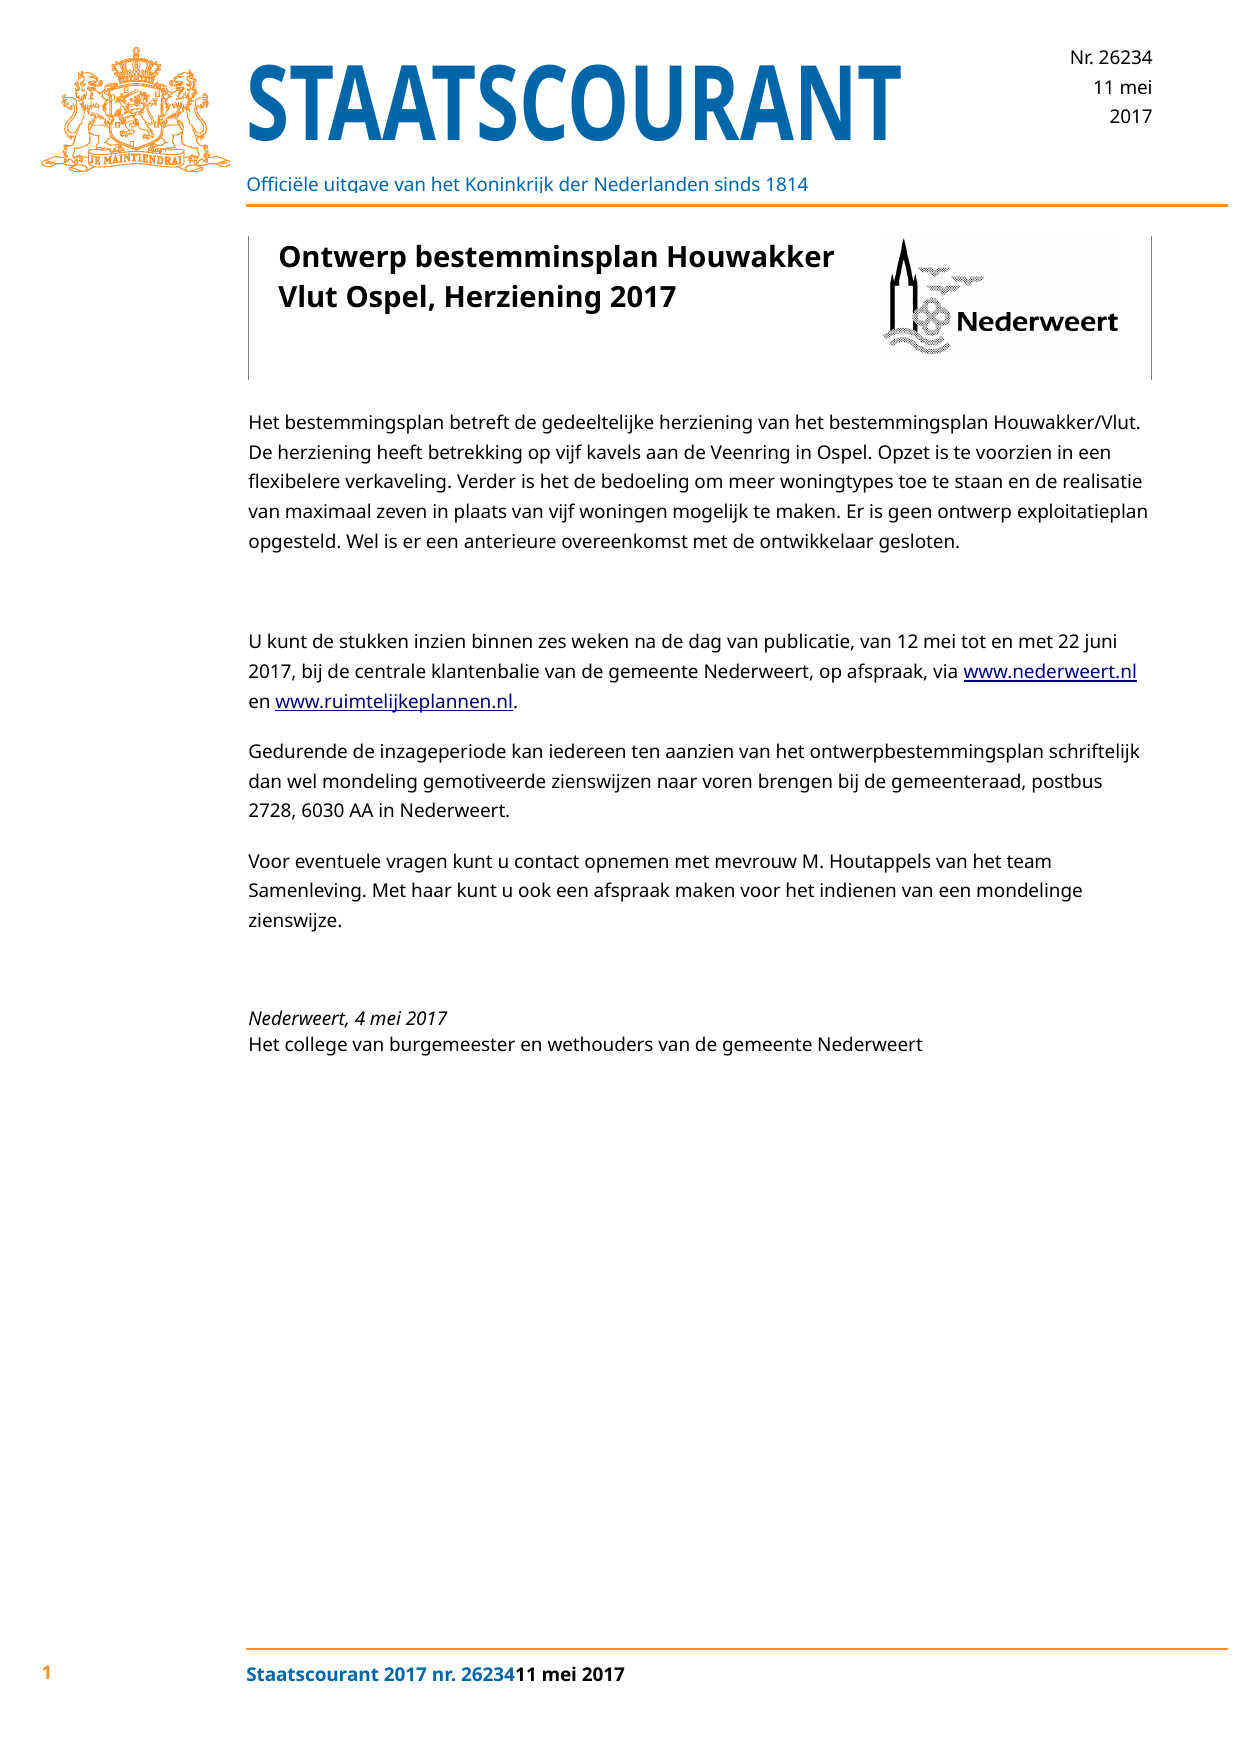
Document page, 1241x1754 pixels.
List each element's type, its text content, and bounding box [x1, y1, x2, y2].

table_header Ontwerp bestemminsplan Houwakker Vlut Ospel, Herziening 2017 [249, 236, 850, 380]
picture [41, 47, 231, 172]
table_header [850, 236, 1151, 380]
text U kunt de stukken inzien binnen zes weken na de dag van publicatie, van 12 mei tot en met 22 juni 2017, bij de centrale klantenbalie van de gemeente Nederweert, op afspraak, via www.nederweert.nl en www.ruimtelijkeplannen.nl. [248, 629, 1152, 714]
text Het college van burgemeester en wethouders van de gemeente Nederweert [248, 1031, 1152, 1057]
text Nederweert, 4 mei 2017 [248, 1005, 1152, 1031]
text Gedurende de inzageperiode kan iedereen ten aanzien van het ontwerpbestemmingsplan schriftelijk dan wel mondeling gemotiveerde zienswijzen naar voren brengen bij de gemeenteraad, postbus 2728, 6030 AA in Nederweert. [248, 738, 1152, 823]
picture [882, 236, 1119, 355]
text Voor eventuele vragen kunt u contact opnemen met mevrouw M. Houtappels van het team Samenleving. Met haar kunt u ook een afspraak maken voor het indienen van een mondelinge zienswijze. [248, 848, 1152, 933]
text Het bestemmingsplan betreft de gedeeltelijke herziening van het bestemmingsplan Houwakker/Vlut. De herziening heeft betrekking op vijf kavels aan de Veenring in Ospel. Opzet is te voorzien in een flexibelere verkaveling. Verder is het de bedoeling om meer woningtypes toe te staan en de realisatie van maximaal zeven in plaats van vijf woningen mogelijk te maken. Er is geen ontwerp exploitatieplan opgesteld. Wel is er een anterieure overeenkomst met de ontwikkelaar gesloten. [248, 409, 1152, 554]
